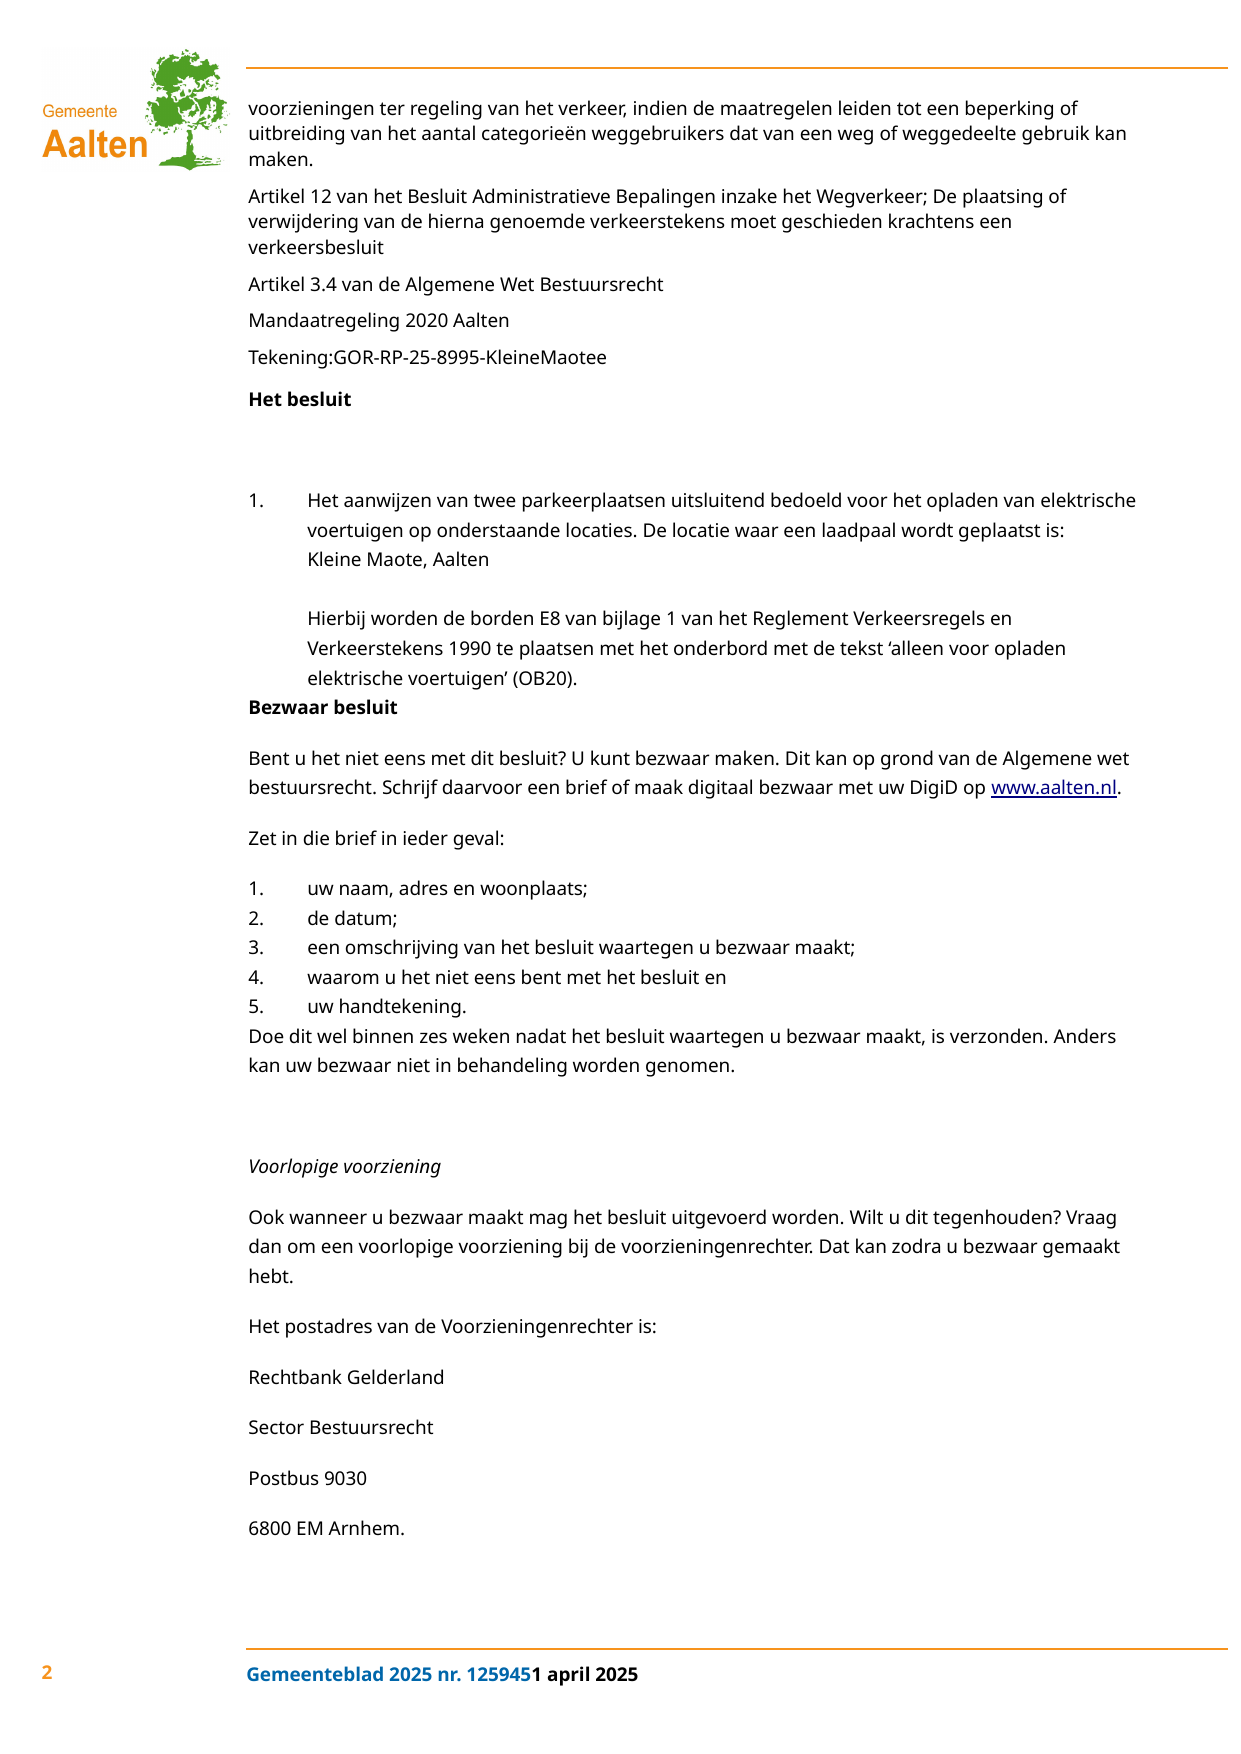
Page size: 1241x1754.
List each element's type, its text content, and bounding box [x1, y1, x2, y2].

text Artikel 3.4 van de Algemene Wet Bestuursrecht [248, 271, 1152, 297]
text 6800 EM Arnhem. [248, 1515, 1152, 1541]
list waarom u het niet eens bent met het besluit en [248, 964, 1152, 989]
text Het besluit [248, 386, 1152, 412]
list uw handtekening. [248, 993, 1152, 1019]
text Mandaatregeling 2020 Aalten [248, 308, 1152, 333]
text Sector Bestuursrecht [248, 1414, 1152, 1440]
list Het aanwijzen van twee parkeerplaatsen uitsluitend bedoeld voor het opladen van elektrische voertuigen op onderstaande locaties. De locatie waar een laadpaal wordt geplaatst is: [248, 487, 1152, 542]
text Doe dit wel binnen zes weken nadat het besluit waartegen u bezwaar maakt, is verzonden. Anders kan uw bezwaar niet in behandeling worden genomen. [248, 1023, 1152, 1078]
text Postbus 9030 [248, 1465, 1152, 1490]
text Artikel 12 van het Besluit Administratieve Bepalingen inzake het Wegverkeer; De plaatsing of verwijdering van de hierna genoemde verkeerstekens moet geschieden krachtens een verkeersbesluit [248, 183, 1152, 260]
text Het postadres van de Voorzieningenrechter is: [248, 1313, 1152, 1339]
text Rechtbank Gelderland [248, 1364, 1152, 1389]
text Bent u het niet eens met dit besluit? U kunt bezwaar maken. Dit kan op grond van de Algemene wet bestuursrecht. Schrijf daarvoor een brief of maak digitaal bezwaar met uw DigiD op www.aalten.nl. [248, 745, 1152, 800]
list de datum; [248, 905, 1152, 930]
text voorzieningen ter regeling van het verkeer, indien de maatregelen leiden tot een beperking of uitbreiding van het aantal categorieën weggebruikers dat van een weg of weggedeelte gebruik kan maken. [248, 95, 1152, 172]
picture [41, 47, 231, 172]
text Voorlopige voorziening [248, 1153, 1152, 1179]
text Ook wanneer u bezwaar maakt mag het besluit uitgevoerd worden. Wilt u dit tegenhouden? Vraag dan om een voorlopige voorziening bij de voorzieningenrechter. Dat kan zodra u bezwaar gemaakt hebt. [248, 1204, 1152, 1289]
list uw naam, adres en woonplaats; [248, 875, 1152, 901]
list Kleine Maote, Aalten [248, 546, 1152, 572]
list Hierbij worden de borden E8 van bijlage 1 van het Reglement Verkeersregels en Verkeerstekens 1990 te plaatsen met het onderbord met de tekst ‘alleen voor opladen elektrische voertuigen’ (OB20). [248, 606, 1152, 690]
list een omschrijving van het besluit waartegen u bezwaar maakt; [248, 934, 1152, 960]
text Tekening:GOR-RP-25-8995-KleineMaotee [248, 344, 1152, 370]
text Zet in die brief in ieder geval: [248, 825, 1152, 850]
text Bezwaar besluit [248, 694, 1152, 720]
